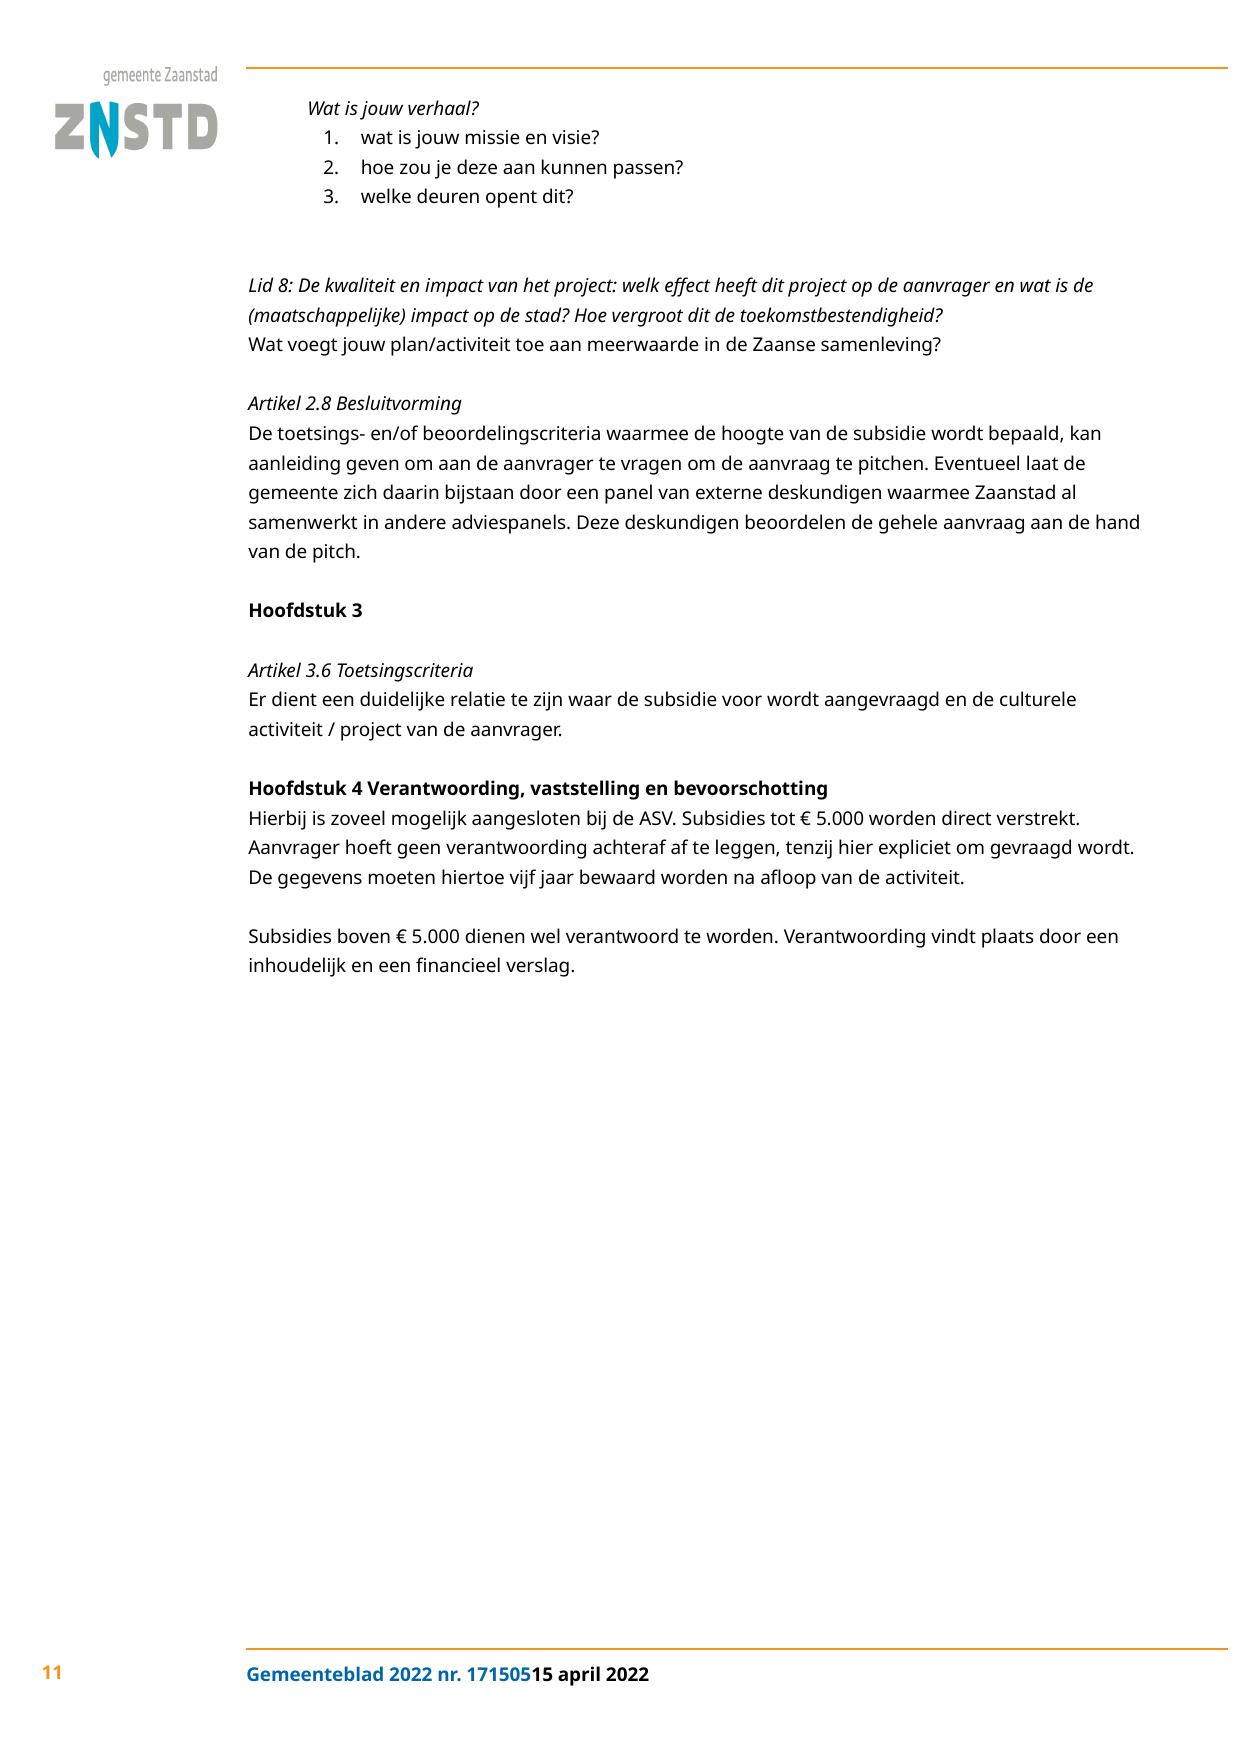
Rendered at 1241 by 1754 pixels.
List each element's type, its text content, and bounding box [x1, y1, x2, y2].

text Hoofdstuk 4 Verantwoording, vaststelling en bevoorschotting [248, 775, 1152, 801]
text Er dient een duidelijke relatie te zijn waar de subsidie voor wordt aangevraagd en de culturele activiteit / project van de aanvrager. [248, 686, 1152, 742]
list hoe zou je deze aan kunnen passen? [323, 154, 1152, 180]
text Artikel 3.6 Toetsingscriteria [248, 657, 1152, 683]
text Hoofdstuk 3 [248, 598, 1152, 623]
list welke deuren opent dit? [323, 183, 1152, 209]
text Subsidies boven € 5.000 dienen wel verantwoord te worden. Verantwoording vindt plaats door een inhoudelijk en een financieel verslag. [248, 923, 1152, 978]
text Hierbij is zoveel mogelijk aangesloten bij de ASV. Subsidies tot € 5.000 worden direct verstrekt. Aanvrager hoeft geen verantwoording achteraf af te leggen, tenzij hier expliciet om gevraagd wordt. De gegevens moeten hiertoe vijf jaar bewaard worden na afloop van de activiteit. [248, 805, 1152, 890]
picture [41, 47, 231, 172]
list wat is jouw missie en visie? [323, 124, 1152, 150]
text Artikel 2.8 Besluitvorming [248, 391, 1152, 416]
text Lid 8: De kwaliteit en impact van het project: welk effect heeft dit project op de aanvrager en wat is de (maatschappelijke) impact op de stad? Hoe vergroot dit de toekomstbestendigheid? [248, 272, 1152, 328]
text Wat voegt jouw plan/activiteit toe aan meerwaarde in de Zaanse samenleving? [248, 331, 1152, 357]
text De toetsings- en/of beoordelingscriteria waarmee de hoogte van de subsidie wordt bepaald, kan aanleiding geven om aan de aanvrager te vragen om de aanvraag te pitchen. Eventueel laat de gemeente zich daarin bijstaan door een panel van externe deskundigen waarmee Zaanstad al samenwerkt in andere adviespanels. Deze deskundigen beoordelen de gehele aanvraag aan de hand van de pitch. [248, 420, 1152, 564]
list Wat is jouw verhaal? [248, 95, 1152, 121]
